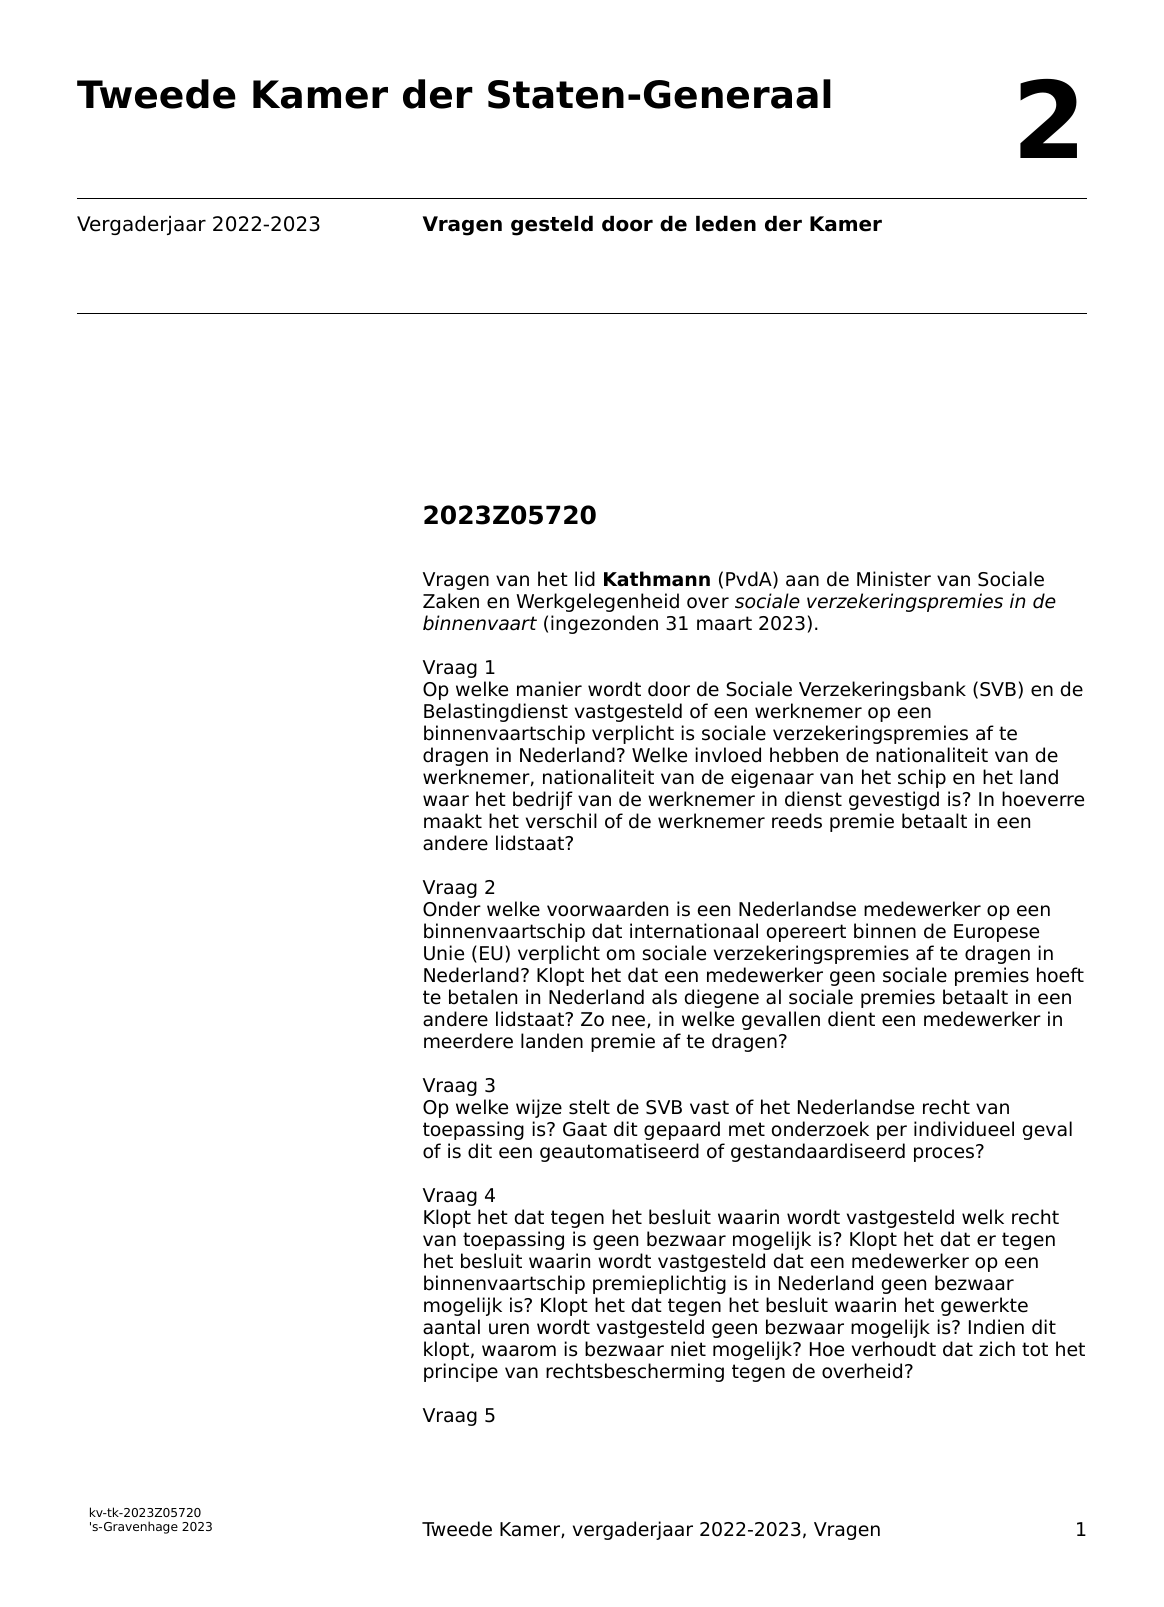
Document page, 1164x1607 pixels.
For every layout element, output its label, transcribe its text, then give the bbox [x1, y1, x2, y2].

text Vraag 1 [422, 657, 1087, 679]
table_cell Vragen gesteld door de leden der Kamer [422, 199, 1087, 313]
text Vraag 4 [422, 1185, 1087, 1207]
text Op welke manier wordt door de Sociale Verzekeringsbank (SVB) en de Belastingdienst vastgesteld of een werknemer op een binnenvaartschip verplicht is sociale verzekeringspremies af te dragen in Nederland? Welke invloed hebben de nationaliteit van de werknemer, nationaliteit van de eigenaar van het schip en het land waar het bedrijf van de werknemer in dienst gevestigd is? In hoeverre maakt het verschil of de werknemer reeds premie betaalt in een andere lidstaat? [422, 679, 1087, 855]
table_header 2 [886, 59, 1087, 198]
text 's-Gravenhage 2023 [88, 1520, 323, 1534]
table_header Tweede Kamer der Staten-Generaal [77, 59, 886, 198]
text Vraag 5 [422, 1405, 1087, 1427]
table_cell Vergaderjaar 2022-2023 [77, 199, 422, 313]
text kv-tk-2023Z05720 [88, 1506, 323, 1520]
text Klopt het dat tegen het besluit waarin wordt vastgesteld welk recht van toepassing is geen bezwaar mogelijk is? Klopt het dat er tegen het besluit waarin wordt vastgesteld dat een medewerker op een binnenvaartschip premieplichtig is in Nederland geen bezwaar mogelijk is? Klopt het dat tegen het besluit waarin het gewerkte aantal uren wordt vastgesteld geen bezwaar mogelijk is? Indien dit klopt, waarom is bezwaar niet mogelijk? Hoe verhoudt dat zich tot het principe van rechtsbescherming tegen de overheid? [422, 1207, 1087, 1383]
text 2023Z05720 [422, 501, 1087, 531]
text Op welke wijze stelt de SVB vast of het Nederlandse recht van toepassing is? Gaat dit gepaard met onderzoek per individueel geval of is dit een geautomatiseerd of gestandaardiseerd proces? [422, 1097, 1087, 1163]
text Onder welke voorwaarden is een Nederlandse medewerker op een binnenvaartschip dat internationaal opereert binnen de Europese Unie (EU) verplicht om sociale verzekeringspremies af te dragen in Nederland? Klopt het dat een medewerker geen sociale premies hoeft te betalen in Nederland als diegene al sociale premies betaalt in een andere lidstaat? Zo nee, in welke gevallen dient een medewerker in meerdere landen premie af te dragen? [422, 899, 1087, 1053]
text Vragen van het lid Kathmann (PvdA) aan de Minister van Sociale Zaken en Werkgelegenheid over sociale verzekeringspremies in de binnenvaart (ingezonden 31 maart 2023). [422, 569, 1087, 635]
text Vraag 2 [422, 877, 1087, 899]
text Vraag 3 [422, 1075, 1087, 1097]
